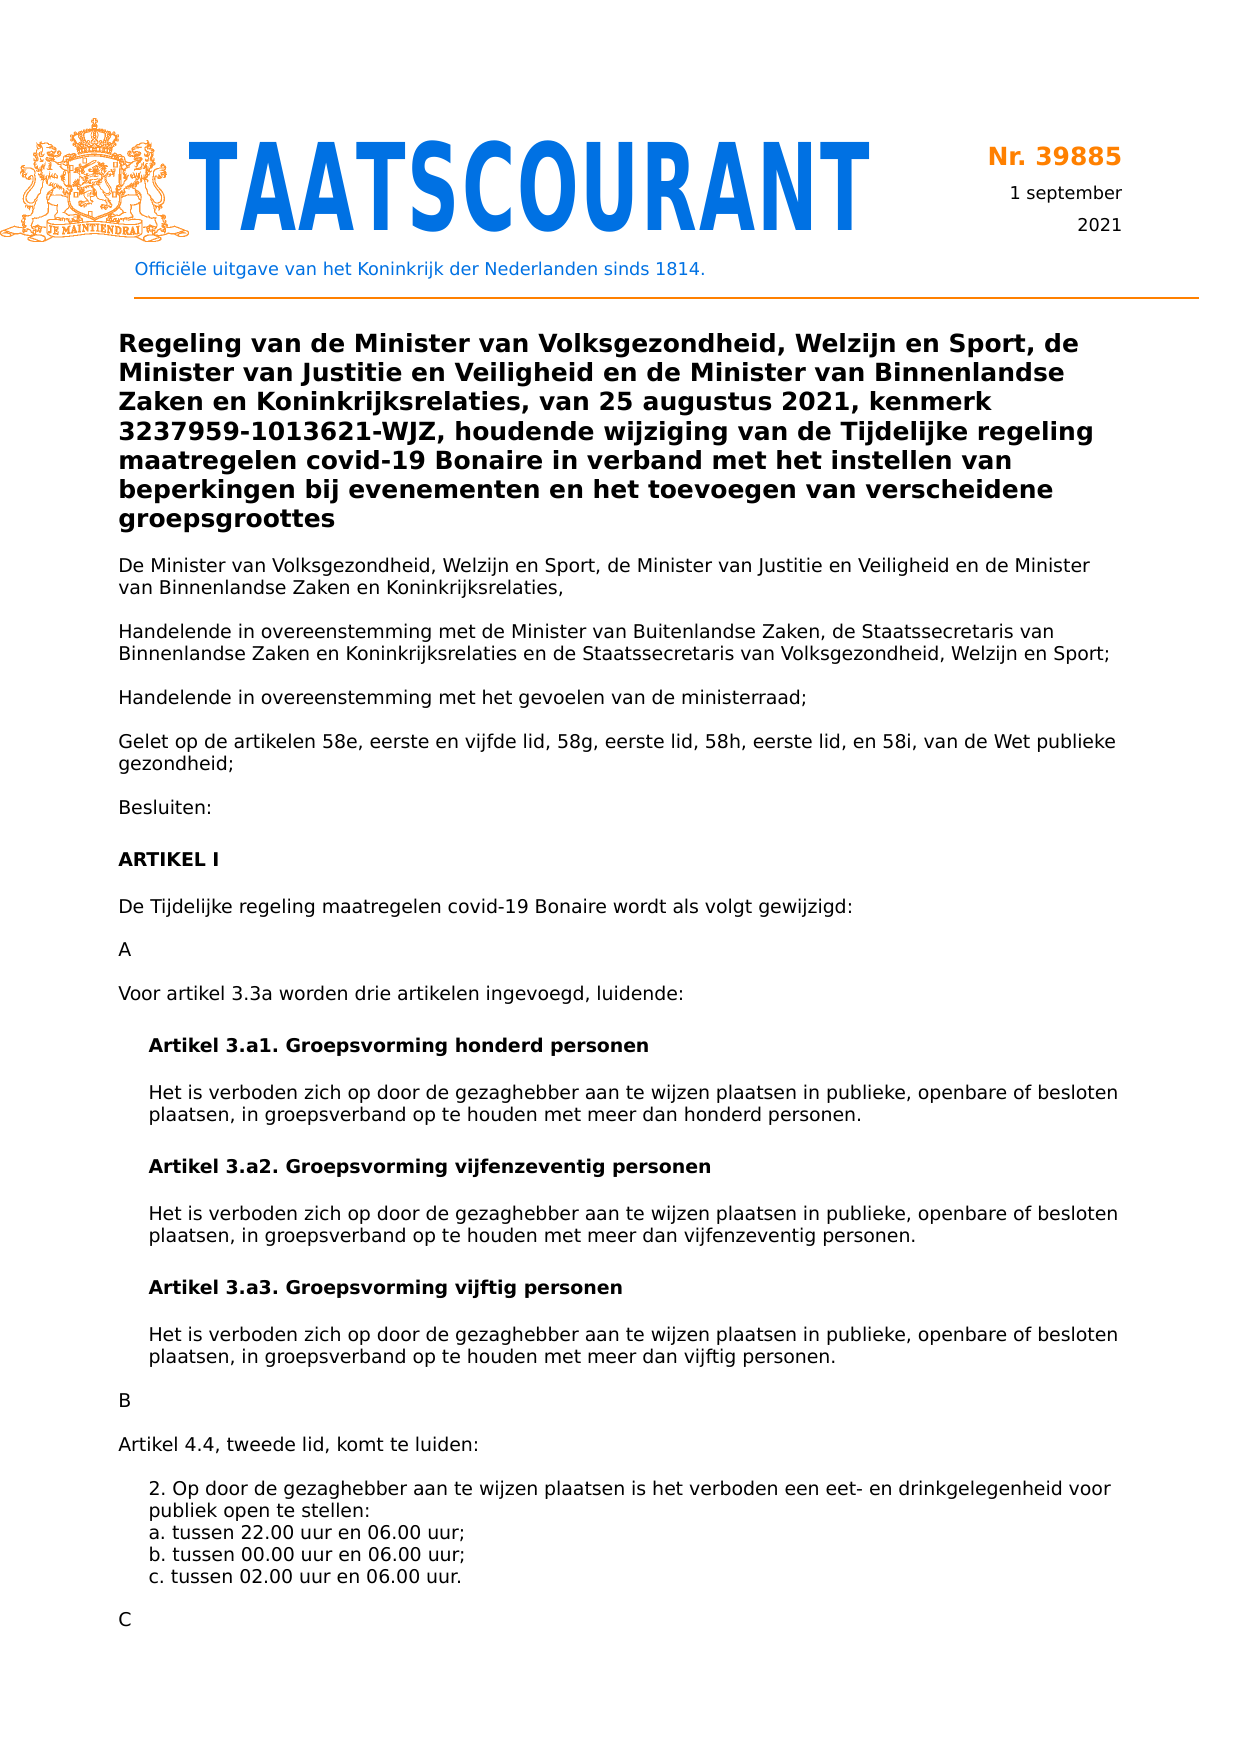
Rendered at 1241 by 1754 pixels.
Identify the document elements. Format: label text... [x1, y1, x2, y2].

text B [118, 1390, 1122, 1412]
text De Minister van Volksgezondheid, Welzijn en Sport, de Minister van Justitie en Veiligheid en de Minister van Binnenlandse Zaken en Koninkrijksrelaties, [118, 555, 1122, 599]
table_cell 1 september [939, 177, 1199, 209]
picture [0, 118, 189, 242]
text Artikel 4.4, tweede lid, komt te luiden: [118, 1434, 1122, 1456]
text b. tussen 00.00 uur en 06.00 uur; [148, 1543, 1122, 1566]
subtitle ARTIKEL I [118, 848, 1122, 871]
text 2. Op door de gezaghebber aan te wijzen plaatsen is het verboden een eet- en drinkgelegenheid voor publiek open te stellen: [148, 1478, 1122, 1522]
table_header Nr. 39885 [939, 118, 1199, 177]
table_cell 2021 [939, 209, 1199, 259]
text c. tussen 02.00 uur en 06.00 uur. [148, 1566, 1122, 1587]
text Gelet op de artikelen 58e, eerste en vijfde lid, 58g, eerste lid, 58h, eerste lid, en 58i, van de Wet publieke gezondheid; [118, 731, 1122, 775]
subtitle Artikel 3.a1. Groepsvorming honderd personen [148, 1035, 1122, 1057]
text Voor artikel 3.3a worden drie artikelen ingevoegd, luidende: [118, 983, 1122, 1005]
subtitle Artikel 3.a2. Groepsvorming vijfenzeventig personen [148, 1156, 1122, 1178]
subtitle Regeling van de Minister van Volksgezondheid, Welzijn en Sport, de Minister van Justitie en Veiligheid en de Minister van Binnenlandse Zaken en Koninkrijksrelaties, van 25 augustus 2021, kenmerk 3237959-1013621-WJZ, houdende wijziging van de Tijdelijke regeling maatregelen covid-19 Bonaire in verband met het instellen van beperkingen bij evenementen en het toevoegen van verscheidene groepsgroottes [118, 329, 1122, 533]
table_header [0, 242, 134, 297]
text a. tussen 22.00 uur en 06.00 uur; [148, 1522, 1122, 1543]
text C [118, 1609, 1122, 1631]
text Handelende in overeenstemming met het gevoelen van de ministerraad; [118, 687, 1122, 709]
subtitle Artikel 3.a3. Groepsvorming vijftig personen [148, 1277, 1122, 1299]
text Handelende in overeenstemming met de Minister van Buitenlandse Zaken, de Staatssecretaris van Binnenlandse Zaken en Koninkrijksrelaties en de Staatssecretaris van Volksgezondheid, Welzijn en Sport; [118, 621, 1122, 665]
text Besluiten: [118, 797, 1122, 818]
text A [118, 939, 1122, 961]
text Het is verboden zich op door de gezaghebber aan te wijzen plaatsen in publieke, openbare of besloten plaatsen, in groepsverband op te houden met meer dan vijfenzeventig personen. [148, 1203, 1122, 1247]
text Het is verboden zich op door de gezaghebber aan te wijzen plaatsen in publieke, openbare of besloten plaatsen, in groepsverband op te houden met meer dan honderd personen. [148, 1082, 1122, 1126]
text Het is verboden zich op door de gezaghebber aan te wijzen plaatsen in publieke, openbare of besloten plaatsen, in groepsverband op te houden met meer dan vijftig personen. [148, 1324, 1122, 1368]
text De Tijdelijke regeling maatregelen covid-19 Bonaire wordt als volgt gewijzigd: [118, 896, 1122, 917]
table_cell Officiële uitgave van het Koninkrijk der Nederlanden sinds 1814. [134, 259, 1199, 297]
table_header STAATSCOURANT [134, 118, 939, 259]
